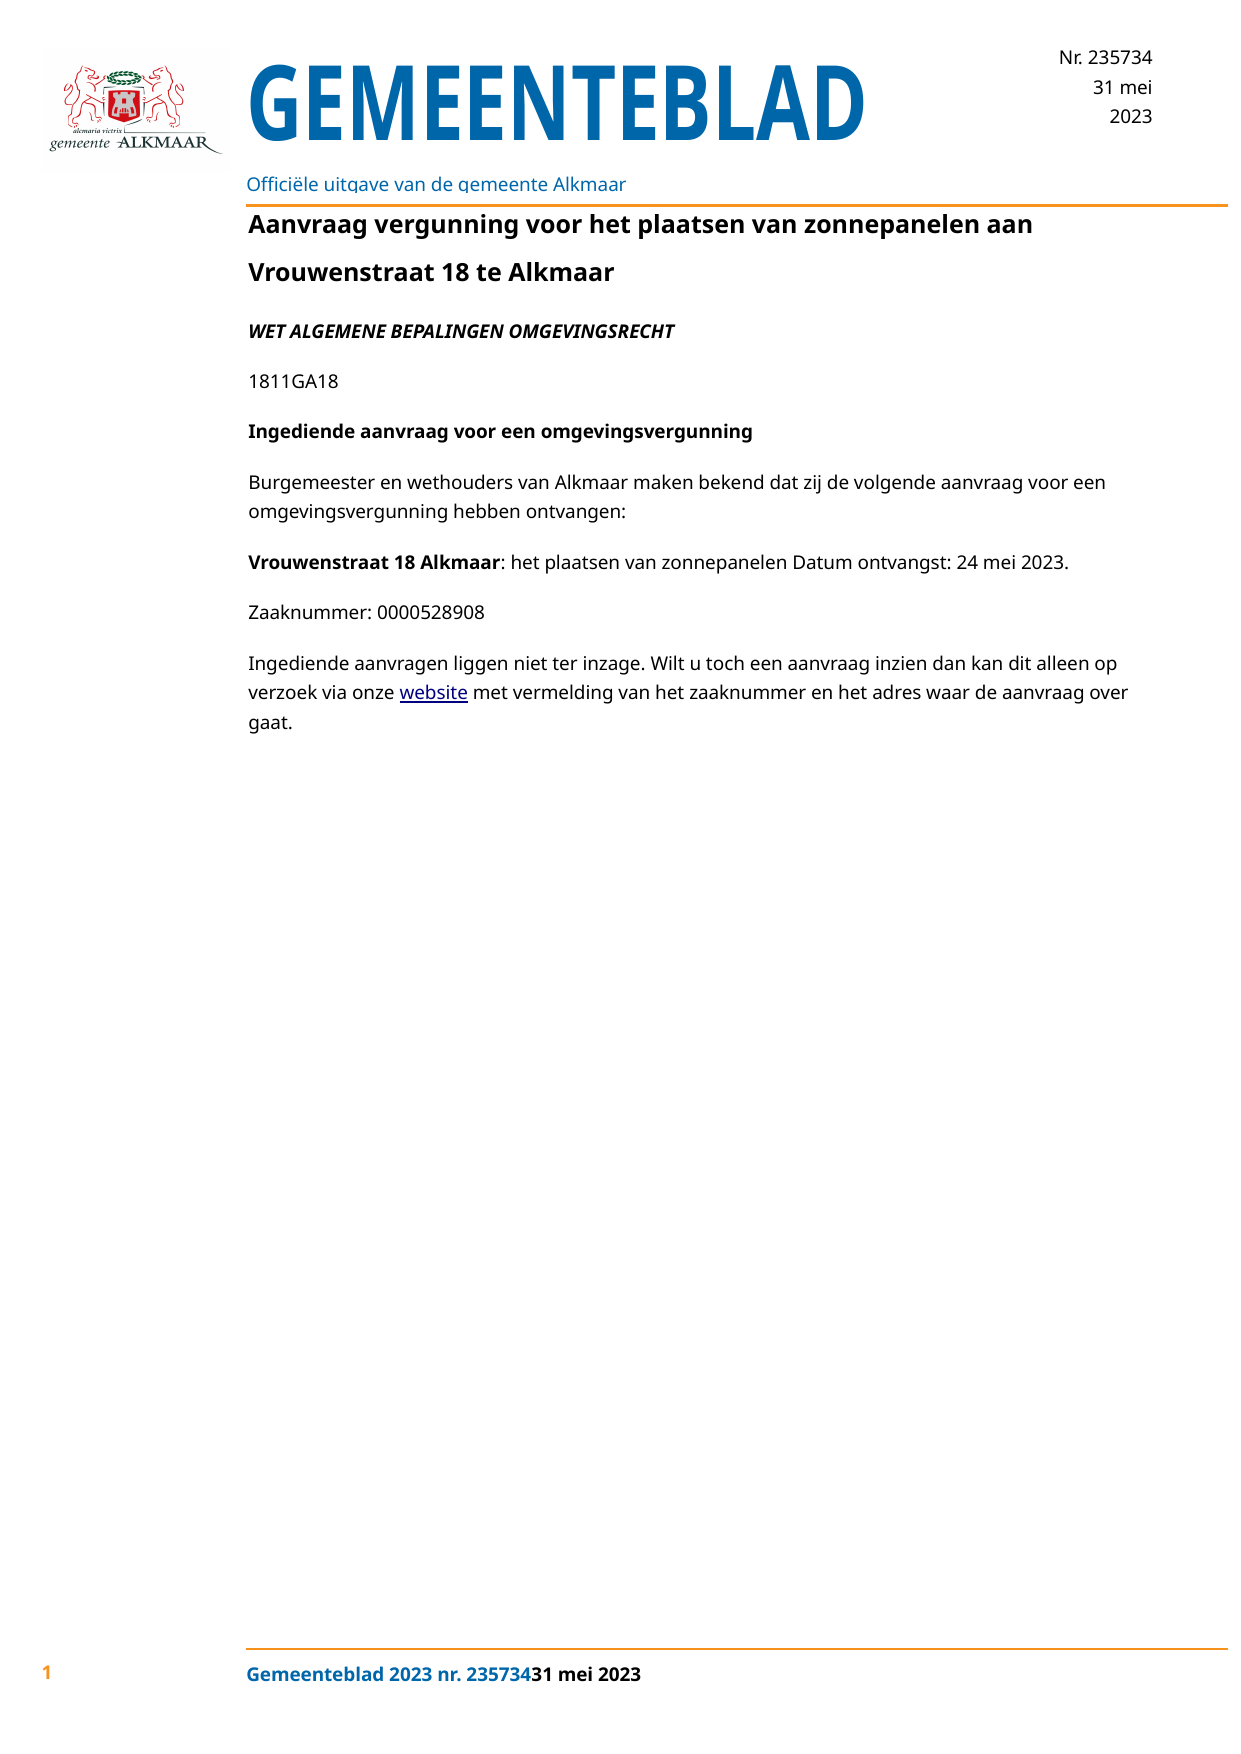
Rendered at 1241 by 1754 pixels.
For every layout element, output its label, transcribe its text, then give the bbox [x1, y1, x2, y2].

text Burgemeester en wethouders van Alkmaar maken bekend dat zij de volgende aanvraag voor een omgevingsvergunning hebben ontvangen: [248, 469, 1152, 524]
text WET ALGEMENE BEPALINGEN OMGEVINGSRECHT [248, 318, 1152, 344]
text Ingediende aanvragen liggen niet ter inzage. Wilt u toch een aanvraag inzien dan kan dit alleen op verzoek via onze website met vermelding van het zaaknummer en het adres waar de aanvraag over gaat. [248, 650, 1152, 735]
text 1811GA18 [248, 368, 1152, 394]
text Ingediende aanvraag voor een omgevingsvergunning [248, 419, 1152, 444]
picture [41, 47, 231, 172]
text Aanvraag vergunning voor het plaatsen van zonnepanelen aan Vrouwenstraat 18 te Alkmaar [248, 207, 1152, 288]
text Vrouwenstraat 18 Alkmaar: het plaatsen van zonnepanelen Datum ontvangst: 24 mei 2023. [248, 549, 1152, 575]
text Zaaknummer: 0000528908 [248, 599, 1152, 625]
